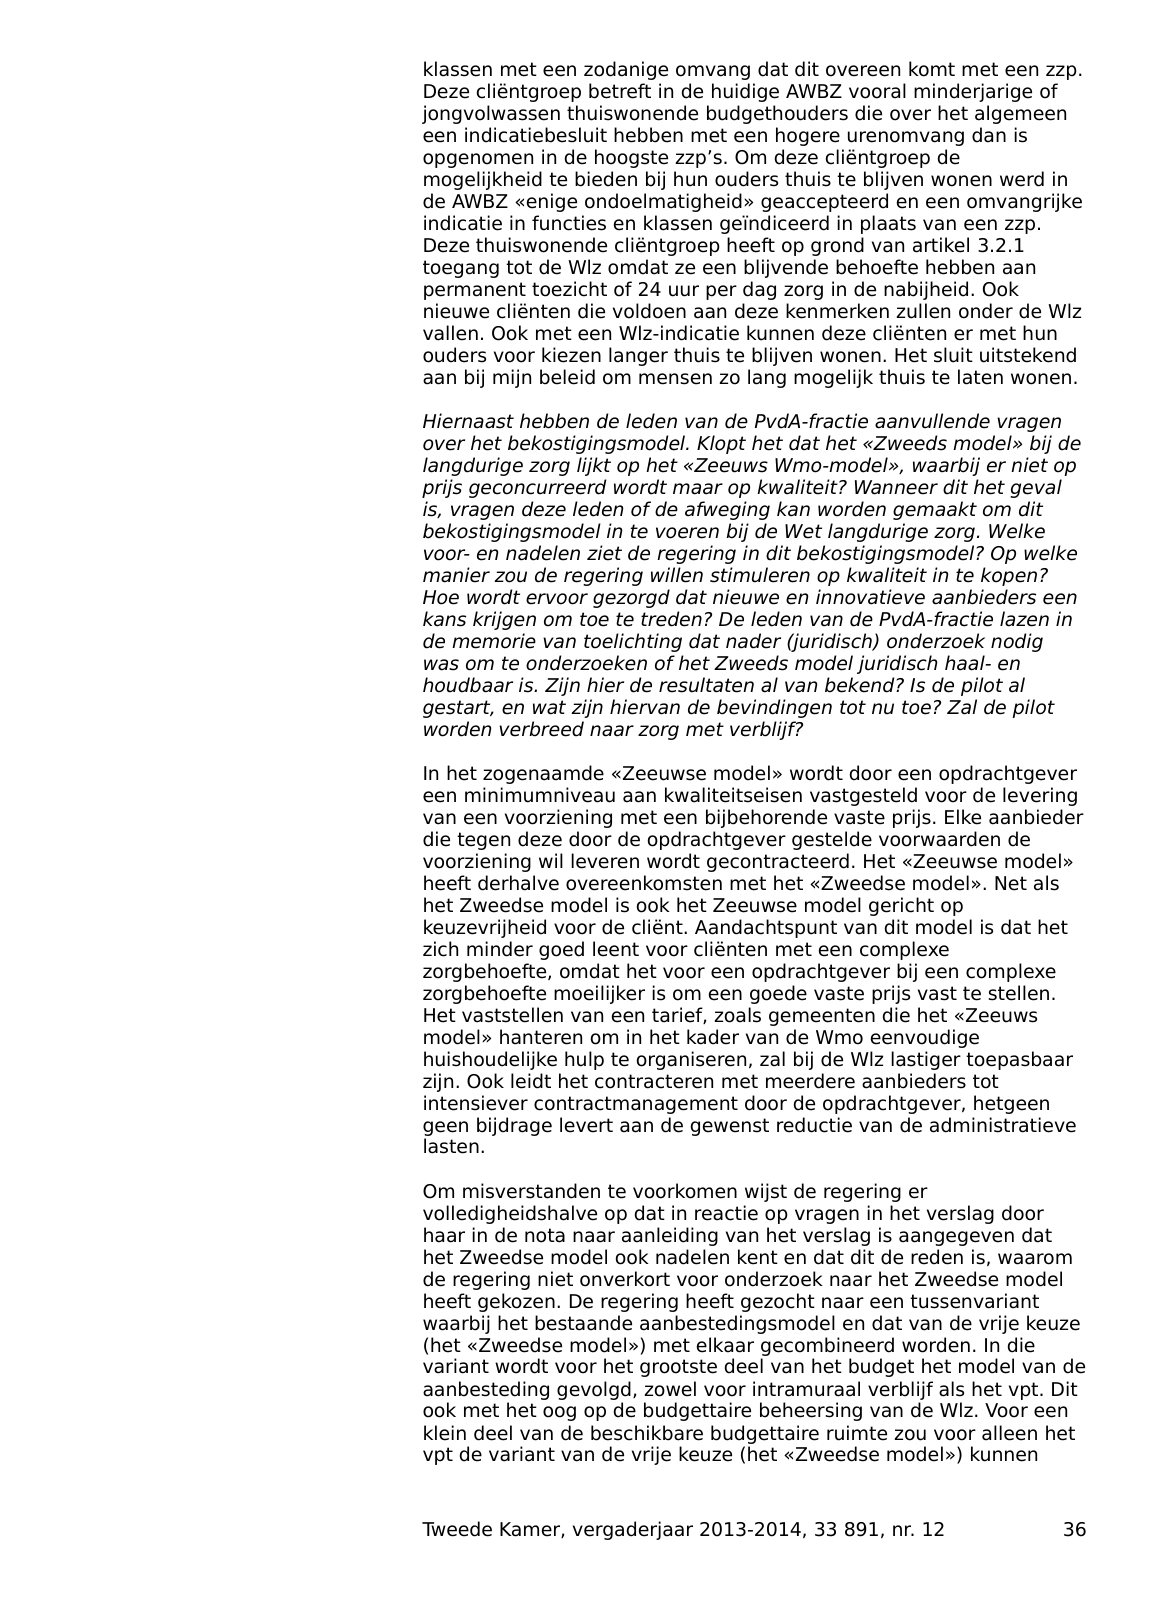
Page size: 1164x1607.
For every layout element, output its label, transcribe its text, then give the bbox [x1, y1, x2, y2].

text klassen met een zodanige omvang dat dit overeen komt met een zzp. Deze cliëntgroep betreft in de huidige AWBZ vooral minderjarige of jongvolwassen thuiswonende budgethouders die over het algemeen een indicatiebesluit hebben met een hogere urenomvang dan is opgenomen in de hoogste zzp’s. Om deze cliëntgroep de mogelijkheid te bieden bij hun ouders thuis te blijven wonen werd in de AWBZ «enige ondoelmatigheid» geaccepteerd en een omvangrijke indicatie in functies en klassen geïndiceerd in plaats van een zzp. Deze thuiswonende cliëntgroep heeft op grond van artikel 3.2.1 toegang tot de Wlz omdat ze een blijvende behoefte hebben aan permanent toezicht of 24 uur per dag zorg in de nabijheid. Ook nieuwe cliënten die voldoen aan deze kenmerken zullen onder de Wlz vallen. Ook met een Wlz-indicatie kunnen deze cliënten er met hun ouders voor kiezen langer thuis te blijven wonen. Het sluit uitstekend aan bij mijn beleid om mensen zo lang mogelijk thuis te laten wonen. [422, 59, 1087, 389]
text In het zogenaamde «Zeeuwse model» wordt door een opdrachtgever een minimumniveau aan kwaliteitseisen vastgesteld voor de levering van een voorziening met een bijbehorende vaste prijs. Elke aanbieder die tegen deze door de opdrachtgever gestelde voorwaarden de voorziening wil leveren wordt gecontracteerd. Het «Zeeuwse model» heeft derhalve overeenkomsten met het «Zweedse model». Net als het Zweedse model is ook het Zeeuwse model gericht op keuzevrijheid voor de cliënt. Aandachtspunt van dit model is dat het zich minder goed leent voor cliënten met een complexe zorgbehoefte, omdat het voor een opdrachtgever bij een complexe zorgbehoefte moeilijker is om een goede vaste prijs vast te stellen. Het vaststellen van een tarief, zoals gemeenten die het «Zeeuws model» hanteren om in het kader van de Wmo eenvoudige huishoudelijke hulp te organiseren, zal bij de Wlz lastiger toepasbaar zijn. Ook leidt het contracteren met meerdere aanbieders tot intensiever contractmanagement door de opdrachtgever, hetgeen geen bijdrage levert aan de gewenst reductie van de administratieve lasten. [422, 763, 1087, 1158]
text Om misverstanden te voorkomen wijst de regering er volledigheidshalve op dat in reactie op vragen in het verslag door haar in de nota naar aanleiding van het verslag is aangegeven dat het Zweedse model ook nadelen kent en dat dit de reden is, waarom de regering niet onverkort voor onderzoek naar het Zweedse model heeft gekozen. De regering heeft gezocht naar een tussenvariant waarbij het bestaande aanbestedingsmodel en dat van de vrije keuze (het «Zweedse model») met elkaar gecombineerd worden. In die variant wordt voor het grootste deel van het budget het model van de aanbesteding gevolgd, zowel voor intramuraal verblijf als het vpt. Dit ook met het oog op de budgettaire beheersing van de Wlz. Voor een klein deel van de beschikbare budgettaire ruimte zou voor alleen het vpt de variant van de vrije keuze (het «Zweedse model») kunnen [422, 1181, 1087, 1466]
text Hiernaast hebben de leden van de PvdA-fractie aanvullende vragen over het bekostigingsmodel. Klopt het dat het «Zweeds model» bij de langdurige zorg lijkt op het «Zeeuws Wmo-model», waarbij er niet op prijs geconcurreerd wordt maar op kwaliteit? Wanneer dit het geval is, vragen deze leden of de afweging kan worden gemaakt om dit bekostigingsmodel in te voeren bij de Wet langdurige zorg. Welke voor- en nadelen ziet de regering in dit bekostigingsmodel? Op welke manier zou de regering willen stimuleren op kwaliteit in te kopen? Hoe wordt ervoor gezorgd dat nieuwe en innovatieve aanbieders een kans krijgen om toe te treden? De leden van de PvdA-fractie lazen in de memorie van toelichting dat nader (juridisch) onderzoek nodig was om te onderzoeken of het Zweeds model juridisch haal- en houdbaar is. Zijn hier de resultaten al van bekend? Is de pilot al gestart, en wat zijn hiervan de bevindingen tot nu toe? Zal de pilot worden verbreed naar zorg met verblijf? [422, 411, 1087, 741]
